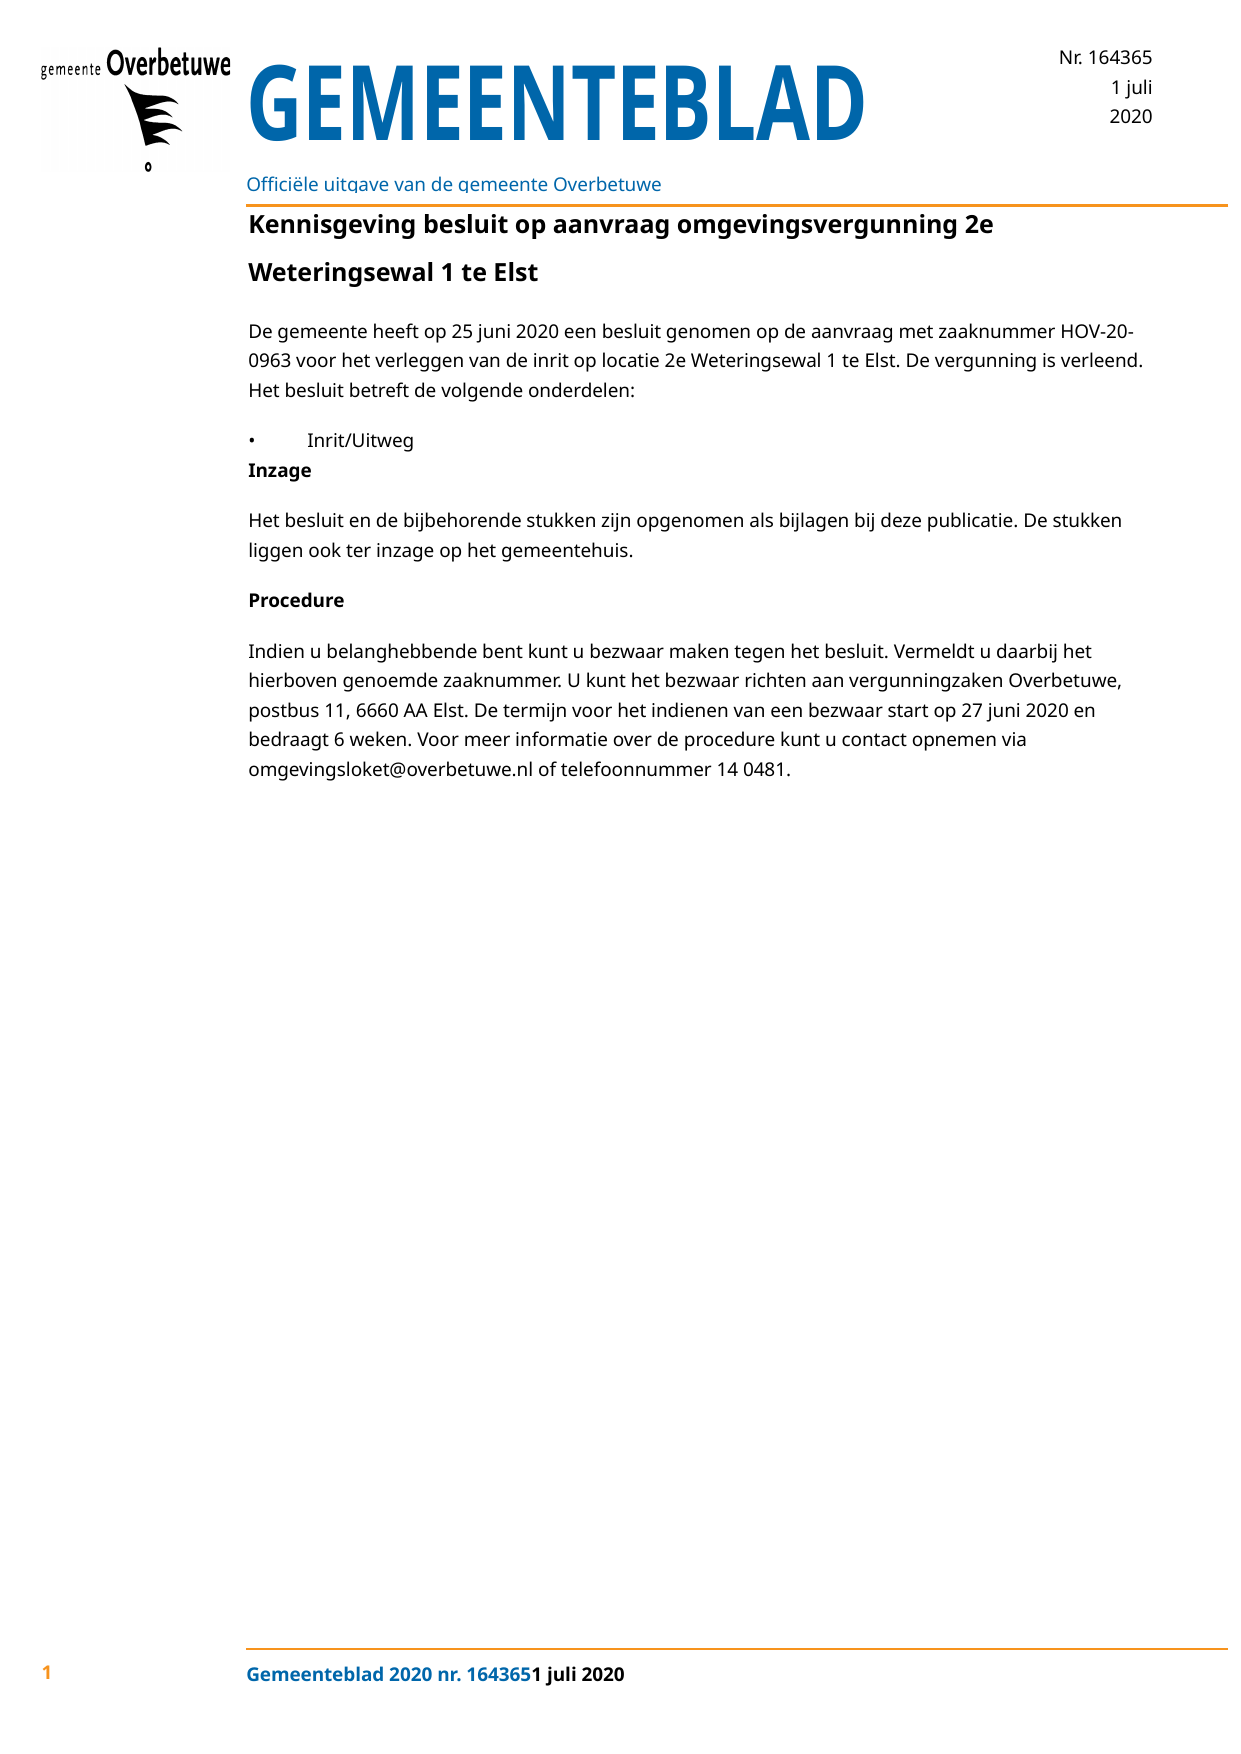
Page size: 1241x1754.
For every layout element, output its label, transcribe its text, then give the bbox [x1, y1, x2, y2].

text Indien u belanghebbende bent kunt u bezwaar maken tegen het besluit. Vermeldt u daarbij het hierboven genoemde zaaknummer. U kunt het bezwaar richten aan vergunningzaken Overbetuwe, postbus 11, 6660 AA Elst. De termijn voor het indienen van een bezwaar start op 27 juni 2020 en bedraagt 6 weken. Voor meer informatie over de procedure kunt u contact opnemen via omgevingsloket@overbetuwe.nl of telefoonnummer 14 0481. [248, 638, 1152, 782]
text De gemeente heeft op 25 juni 2020 een besluit genomen op de aanvraag met zaaknummer HOV-20-0963 voor het verleggen van de inrit op locatie 2e Weteringsewal 1 te Elst. De vergunning is verleend. Het besluit betreft de volgende onderdelen: [248, 318, 1152, 403]
text Het besluit en de bijbehorende stukken zijn opgenomen als bijlagen bij deze publicatie. De stukken liggen ook ter inzage op het gemeentehuis. [248, 507, 1152, 563]
text Kennisgeving besluit op aanvraag omgevingsvergunning 2e Weteringsewal 1 te Elst [248, 207, 1152, 288]
picture [41, 47, 231, 172]
text Inzage [248, 457, 1152, 483]
list Inrit/Uitweg [248, 427, 1152, 453]
text Procedure [248, 587, 1152, 613]
